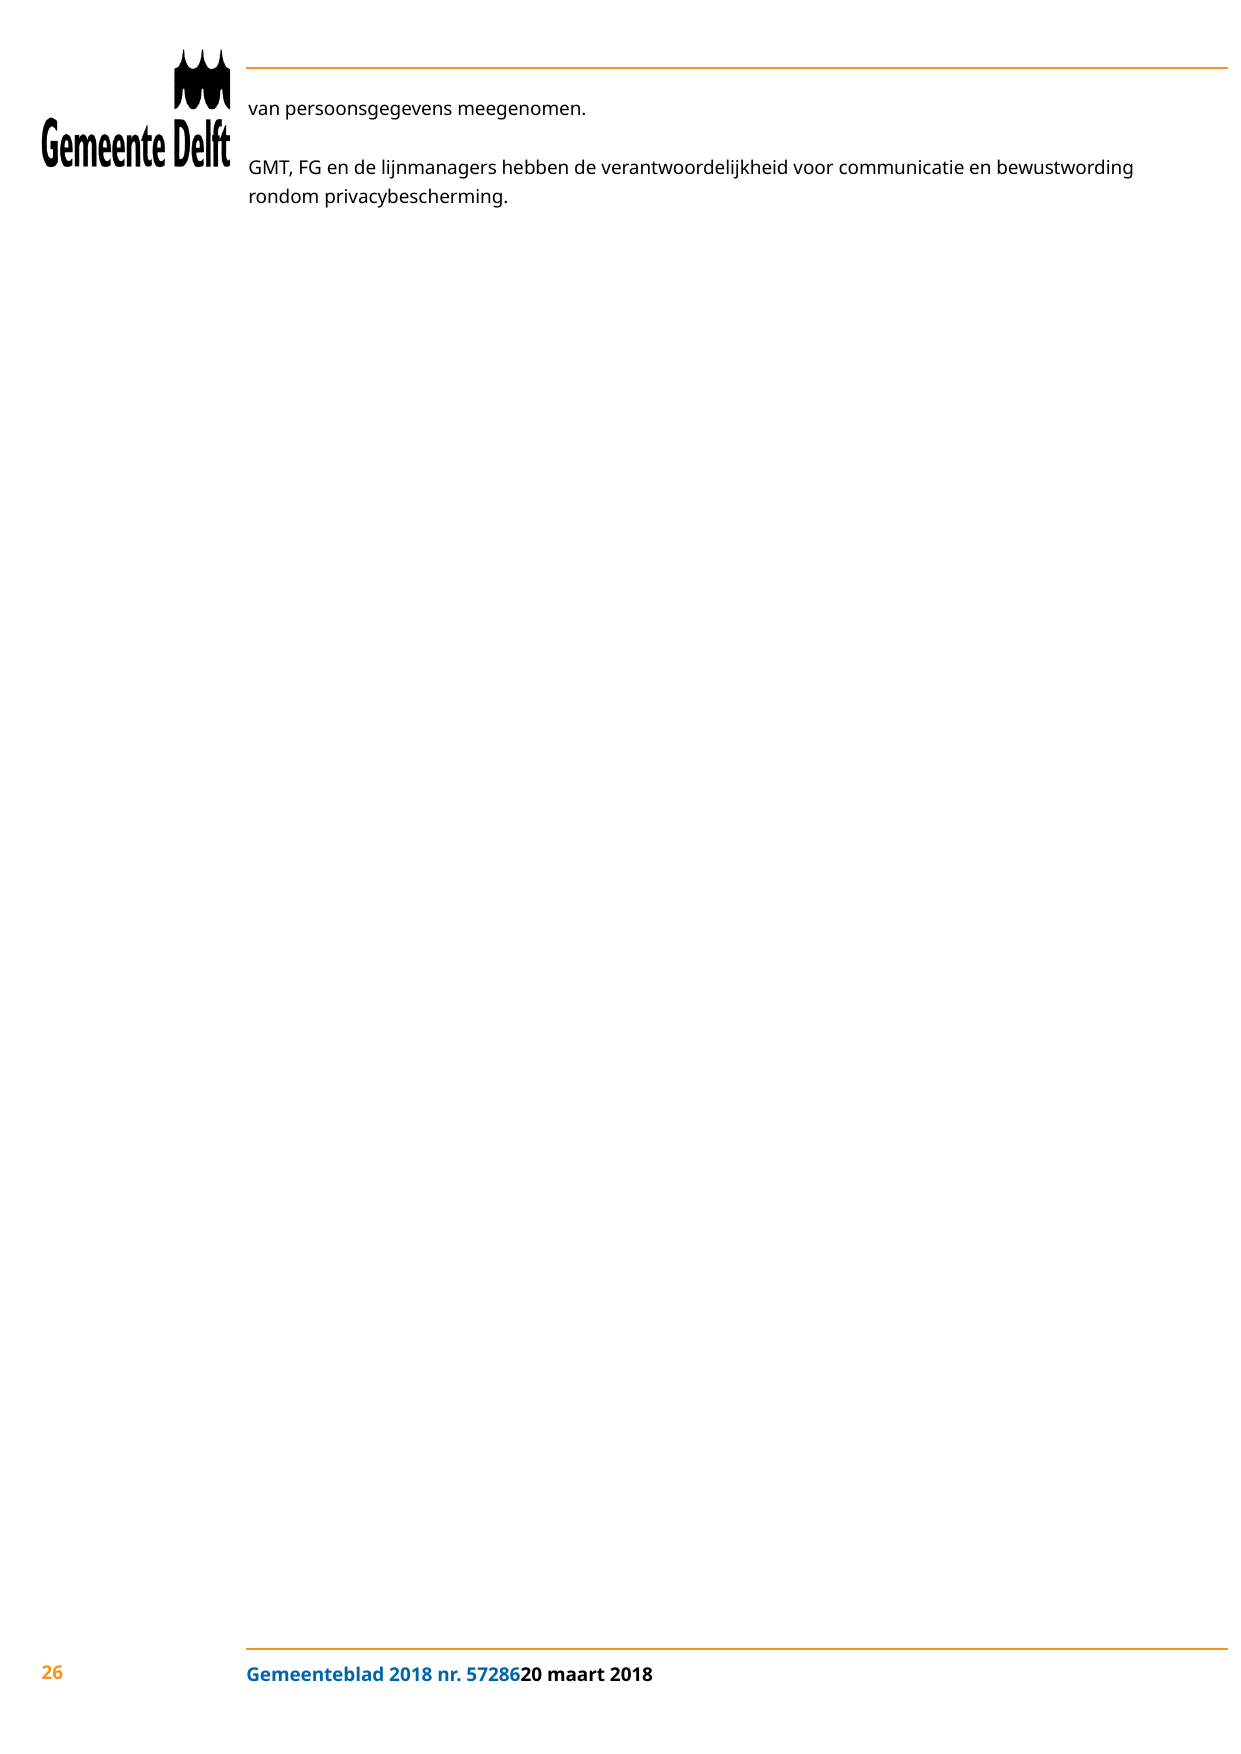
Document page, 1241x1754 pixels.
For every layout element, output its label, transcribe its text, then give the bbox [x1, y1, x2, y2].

text van persoonsgegevens meegenomen. [248, 95, 1152, 121]
picture [41, 47, 231, 172]
text GMT, FG en de lijnmanagers hebben de verantwoordelijkheid voor communicatie en bewustwording rondom privacybescherming. [248, 154, 1152, 209]
